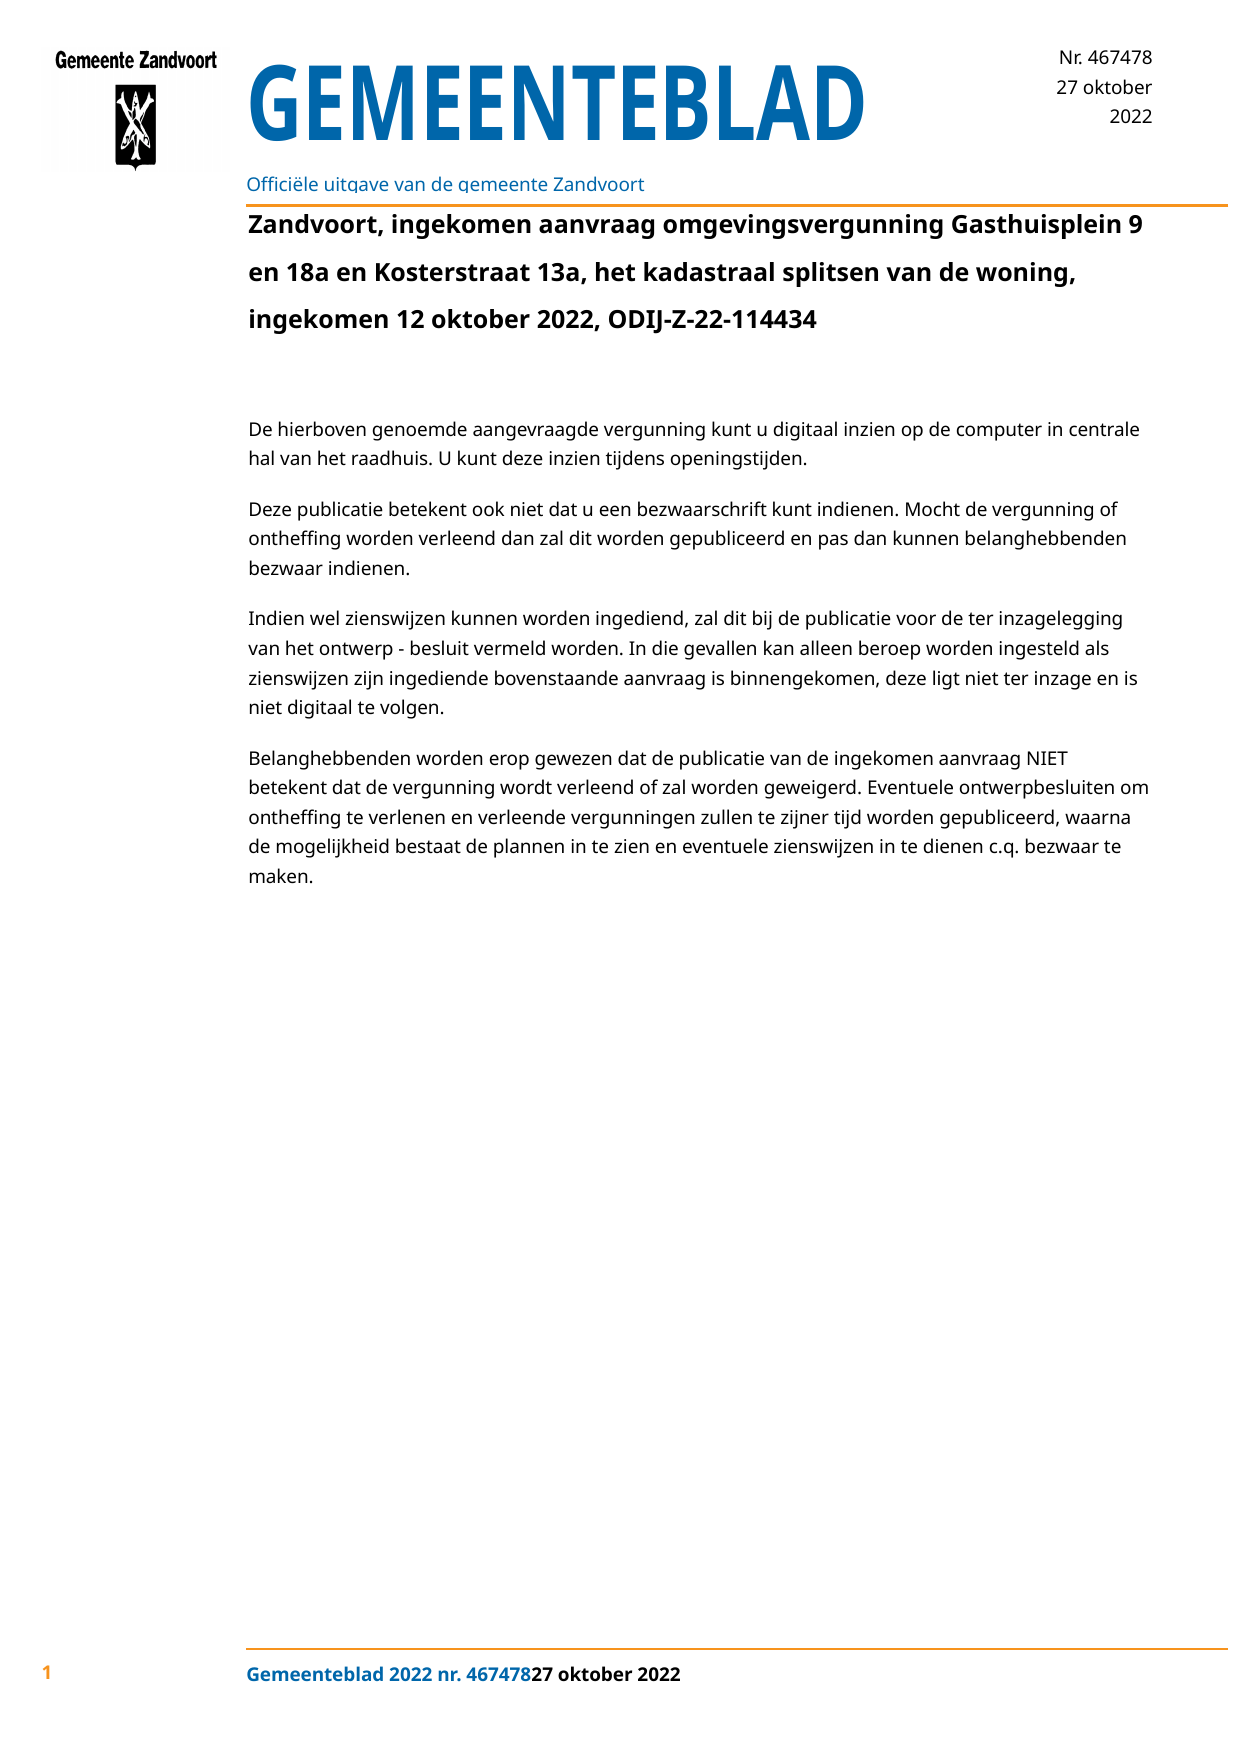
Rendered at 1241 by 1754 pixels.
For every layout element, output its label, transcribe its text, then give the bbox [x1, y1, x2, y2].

text Belanghebbenden worden erop gewezen dat de publicatie van de ingekomen aanvraag NIET betekent dat de vergunning wordt verleend of zal worden geweigerd. Eventuele ontwerpbesluiten om ontheffing te verlenen en verleende vergunningen zullen te zijner tijd worden gepubliceerd, waarna de mogelijkheid bestaat de plannen in te zien en eventuele zienswijzen in te dienen c.q. bezwaar te maken. [248, 745, 1152, 889]
text Deze publicatie betekent ook niet dat u een bezwaarschrift kunt indienen. Mocht de vergunning of ontheffing worden verleend dan zal dit worden gepubliceerd en pas dan kunnen belanghebbenden bezwaar indienen. [248, 496, 1152, 581]
text Zandvoort, ingekomen aanvraag omgevingsvergunning Gasthuisplein 9 en 18a en Kosterstraat 13a, het kadastraal splitsen van de woning, ingekomen 12 oktober 2022, ODIJ-Z-22-114434 [248, 207, 1152, 336]
text Indien wel zienswijzen kunnen worden ingediend, zal dit bij de publicatie voor de ter inzagelegging van het ontwerp - besluit vermeld worden. In die gevallen kan alleen beroep worden ingesteld als zienswijzen zijn ingediende bovenstaande aanvraag is binnengekomen, deze ligt niet ter inzage en is niet digitaal te volgen. [248, 606, 1152, 720]
text De hierboven genoemde aangevraagde vergunning kunt u digitaal inzien op de computer in centrale hal van het raadhuis. U kunt deze inzien tijdens openingstijden. [248, 416, 1152, 471]
picture [41, 47, 231, 172]
